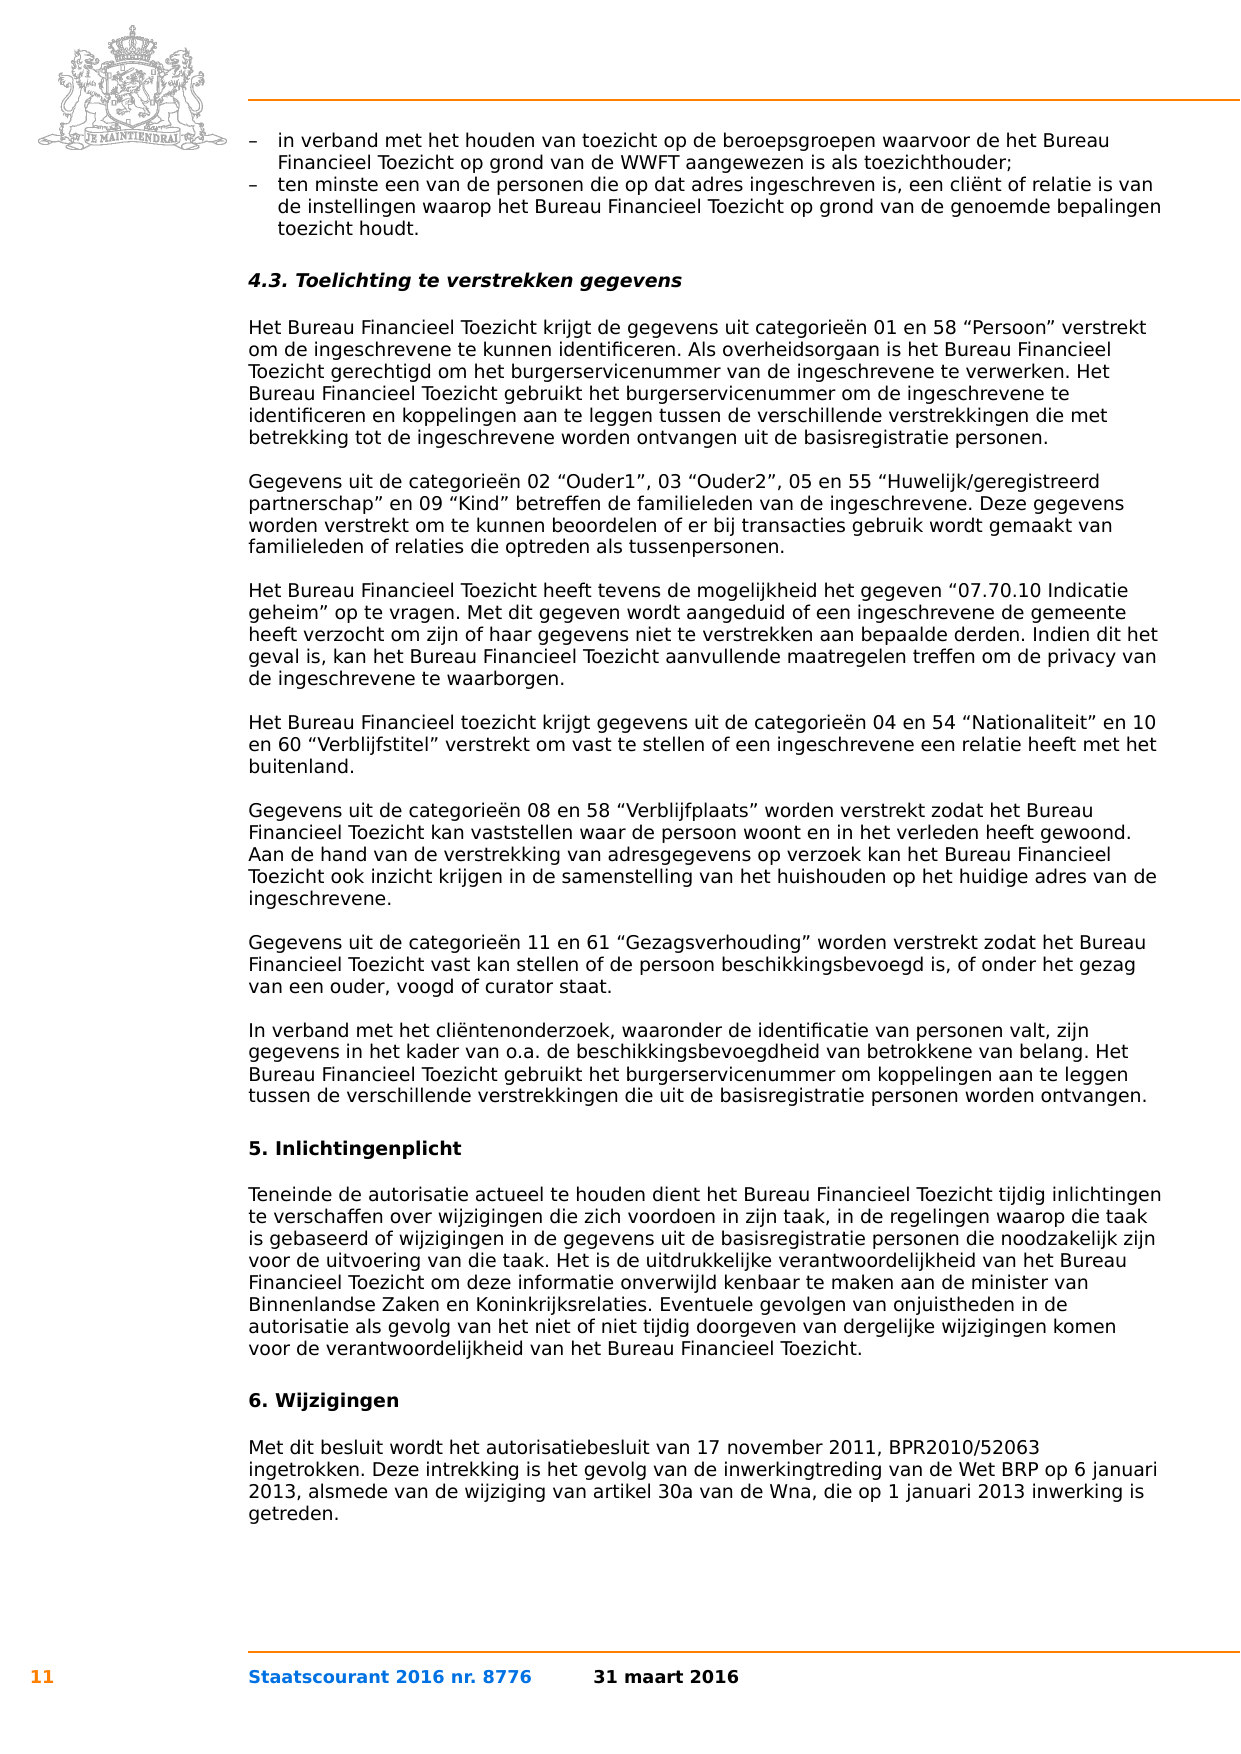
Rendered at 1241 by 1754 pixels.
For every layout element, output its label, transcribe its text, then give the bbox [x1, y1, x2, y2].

text Het Bureau Financieel Toezicht krijgt de gegevens uit categorieën 01 en 58 “Persoon” verstrekt om de ingeschrevene te kunnen identificeren. Als overheidsorgaan is het Bureau Financieel Toezicht gerechtigd om het burgerservicenummer van de ingeschrevene te verwerken. Het Bureau Financieel Toezicht gebruikt het burgerservicenummer om de ingeschrevene te identificeren en koppelingen aan te leggen tussen de verschillende verstrekkingen die met betrekking tot de ingeschrevene worden ontvangen uit de basisregistratie personen. [248, 317, 1163, 449]
text Met dit besluit wordt het autorisatiebesluit van 17 november 2011, BPR2010/52063 ingetrokken. Deze intrekking is het gevolg van de inwerkingtreding van de Wet BRP op 6 januari 2013, alsmede van de wijziging van artikel 30a van de Wna, die op 1 januari 2013 inwerking is getreden. [248, 1437, 1163, 1525]
picture [38, 25, 227, 150]
text Teneinde de autorisatie actueel te houden dient het Bureau Financieel Toezicht tijdig inlichtingen te verschaffen over wijzigingen die zich voordoen in zijn taak, in de regelingen waarop die taak is gebaseerd of wijzigingen in de gegevens uit de basisregistratie personen die noodzakelijk zijn voor de uitvoering van die taak. Het is de uitdrukkelijke verantwoordelijkheid van het Bureau Financieel Toezicht om deze informatie onverwijld kenbaar te maken aan de minister van Binnenlandse Zaken en Koninkrijksrelaties. Eventuele gevolgen van onjuistheden in de autorisatie als gevolg van het niet of niet tijdig doorgeven van dergelijke wijzigingen komen voor de verantwoordelijkheid van het Bureau Financieel Toezicht. [248, 1184, 1163, 1360]
text Gegevens uit de categorieën 11 en 61 “Gezagsverhouding” worden verstrekt zodat het Bureau Financieel Toezicht vast kan stellen of de persoon beschikkingsbevoegd is, of onder het gezag van een ouder, voogd of curator staat. [248, 932, 1163, 998]
text – ten minste een van de personen die op dat adres ingeschreven is, een cliënt of relatie is van de instellingen waarop het Bureau Financieel Toezicht op grond van de genoemde bepalingen toezicht houdt. [248, 174, 1163, 240]
text Gegevens uit de categorieën 02 “Ouder1”, 03 “Ouder2”, 05 en 55 “Huwelijk/geregistreerd partnerschap” en 09 “Kind” betreffen de familieleden van de ingeschrevene. Deze gegevens worden verstrekt om te kunnen beoordelen of er bij transacties gebruik wordt gemaakt van familieleden of relaties die optreden als tussenpersonen. [248, 471, 1163, 558]
text Het Bureau Financieel toezicht krijgt gegevens uit de categorieën 04 en 54 “Nationaliteit” en 10 en 60 “Verblijfstitel” verstrekt om vast te stellen of een ingeschrevene een relatie heeft met het buitenland. [248, 712, 1163, 778]
text – in verband met het houden van toezicht op de beroepsgroepen waarvoor de het Bureau Financieel Toezicht op grond van de WWFT aangewezen is als toezichthouder; [248, 130, 1163, 174]
text Gegevens uit de categorieën 08 en 58 “Verblijfplaats” worden verstrekt zodat het Bureau Financieel Toezicht kan vaststellen waar de persoon woont en in het verleden heeft gewoond. Aan de hand van de verstrekking van adresgegevens op verzoek kan het Bureau Financieel Toezicht ook inzicht krijgen in de samenstelling van het huishouden op het huidige adres van de ingeschrevene. [248, 800, 1163, 910]
subtitle 6. Wijzigingen [248, 1390, 1163, 1412]
subtitle 5. Inlichtingenplicht [248, 1137, 1163, 1159]
text In verband met het cliëntenonderzoek, waaronder de identificatie van personen valt, zijn gegevens in het kader van o.a. de beschikkingsbevoegdheid van betrokkene van belang. Het Bureau Financieel Toezicht gebruikt het burgerservicenummer om koppelingen aan te leggen tussen de verschillende verstrekkingen die uit de basisregistratie personen worden ontvangen. [248, 1019, 1163, 1107]
text Het Bureau Financieel Toezicht heeft tevens de mogelijkheid het gegeven “07.70.10 Indicatie geheim” op te vragen. Met dit gegeven wordt aangeduid of een ingeschrevene de gemeente heeft verzocht om zijn of haar gegevens niet te verstrekken aan bepaalde derden. Indien dit het geval is, kan het Bureau Financieel Toezicht aanvullende maatregelen treffen om de privacy van de ingeschrevene te waarborgen. [248, 580, 1163, 690]
subtitle 4.3. Toelichting te verstrekken gegevens [248, 270, 1163, 292]
